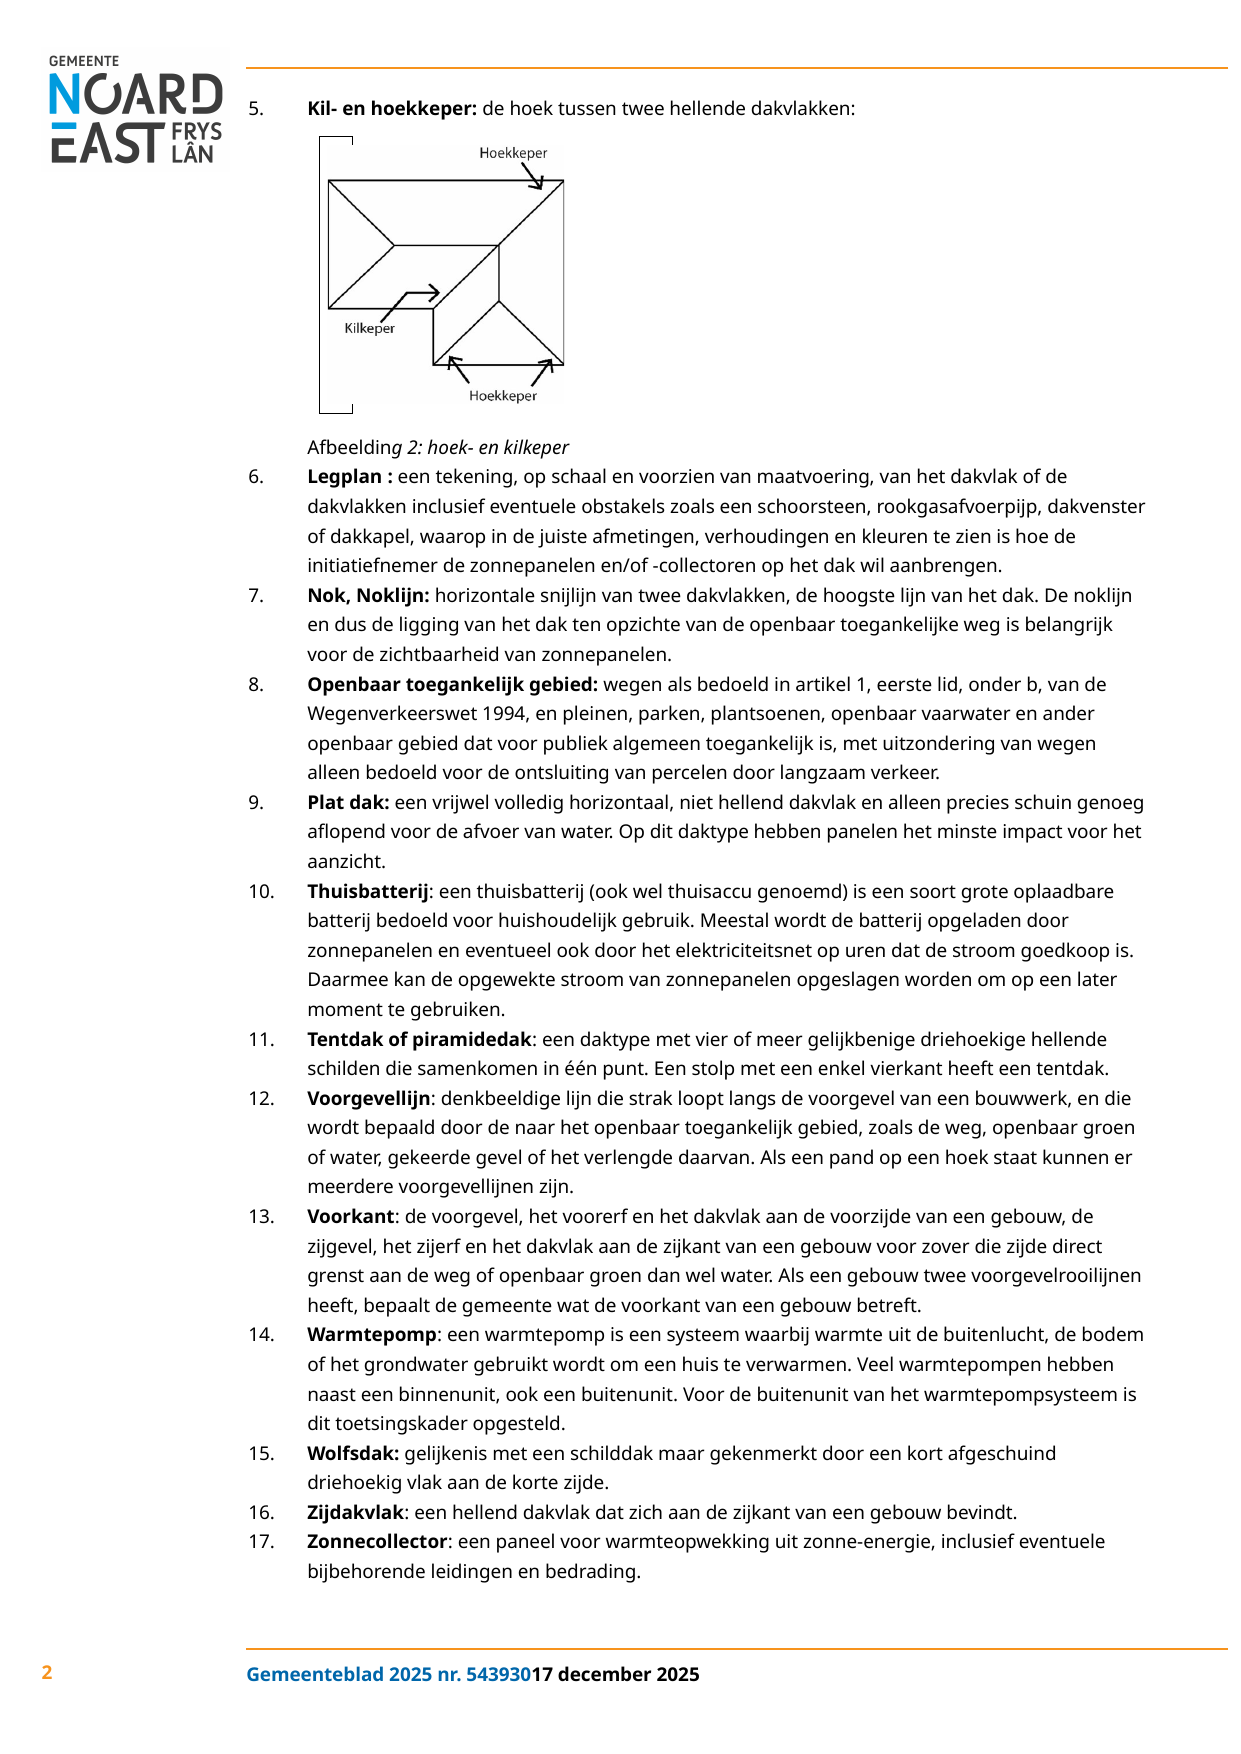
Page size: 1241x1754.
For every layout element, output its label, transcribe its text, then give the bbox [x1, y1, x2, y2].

list Afbeelding 2: hoek- en kilkeper [248, 434, 1152, 460]
list Thuisbatterij: een thuisbatterij (ook wel thuisaccu genoemd) is een soort grote oplaadbare batterij bedoeld voor huishoudelijk gebruik. Meestal wordt de batterij opgeladen door zonnepanelen en eventueel ook door het elektriciteitsnet op uren dat de stroom goedkoop is. Daarmee kan de opgewekte stroom van zonnepanelen opgeslagen worden om op een later moment te gebruiken. [248, 878, 1152, 1022]
list Legplan : een tekening, op schaal en voorzien van maatvoering, van het dakvlak of de dakvlakken inclusief eventuele obstakels zoals een schoorsteen, rookgasafvoerpijp, dakvenster of dakkapel, waarop in de juiste afmetingen, verhoudingen en kleuren te zien is hoe de initiatiefnemer de zonnepanelen en/of -collectoren op het dak wil aanbrengen. [248, 464, 1152, 578]
list Voorgevellijn: denkbeeldige lijn die strak loopt langs de voorgevel van een bouwwerk, en die wordt bepaald door de naar het openbaar toegankelijk gebied, zoals de weg, openbaar groen of water, gekeerde gevel of het verlengde daarvan. Als een pand op een hoek staat kunnen er meerdere voorgevellijnen zijn. [248, 1085, 1152, 1199]
list Kil- en hoekkeper: de hoek tussen twee hellende dakvlakken: [248, 95, 1152, 121]
picture [327, 145, 565, 404]
list Tentdak of piramidedak: een daktype met vier of meer gelijkbenige driehoekige hellende schilden die samenkomen in één punt. Een stolp met een enkel vierkant heeft een tentdak. [248, 1026, 1152, 1081]
list Plat dak: een vrijwel volledig horizontaal, niet hellend dakvlak en alleen precies schuin genoeg aflopend voor de afvoer van water. Op dit daktype hebben panelen het minste impact voor het aanzicht. [248, 789, 1152, 874]
list Zijdakvlak: een hellend dakvlak dat zich aan de zijkant van een gebouw bevindt. [248, 1499, 1152, 1525]
list Zonnecollector: een paneel voor warmteopwekking uit zonne-energie, inclusief eventuele bijbehorende leidingen en bedrading. [248, 1529, 1152, 1584]
list Voorkant: de voorgevel, het voorerf en het dakvlak aan de voorzijde van een gebouw, de zijgevel, het zijerf en het dakvlak aan de zijkant van een gebouw voor zover die zijde direct grenst aan de weg of openbaar groen dan wel water. Als een gebouw twee voorgevelrooilijnen heeft, bepaalt de gemeente wat de voorkant van een gebouw betreft. [248, 1203, 1152, 1318]
list Wolfsdak: gelijkenis met een schilddak maar gekenmerkt door een kort afgeschuind driehoekig vlak aan de korte zijde. [248, 1440, 1152, 1495]
list Openbaar toegankelijk gebied: wegen als bedoeld in artikel 1, eerste lid, onder b, van de Wegenverkeerswet 1994, en pleinen, parken, plantsoenen, openbaar vaarwater en ander openbaar gebied dat voor publiek algemeen toegankelijk is, met uitzondering van wegen alleen bedoeld voor de ontsluiting van percelen door langzaam verkeer. [248, 671, 1152, 785]
list Nok, Noklijn: horizontale snijlijn van twee dakvlakken, de hoogste lijn van het dak. De noklijn en dus de ligging van het dak ten opzichte van de openbaar toegankelijke weg is belangrijk voor de zichtbaarheid van zonnepanelen. [248, 582, 1152, 667]
list Warmtepomp: een warmtepomp is een systeem waarbij warmte uit de buitenlucht, de bodem of het grondwater gebruikt wordt om een huis te verwarmen. Veel warmtepompen hebben naast een binnenunit, ook een buitenunit. Voor de buitenunit van het warmtepompsysteem is dit toetsingskader opgesteld. [248, 1322, 1152, 1436]
picture [41, 47, 231, 172]
